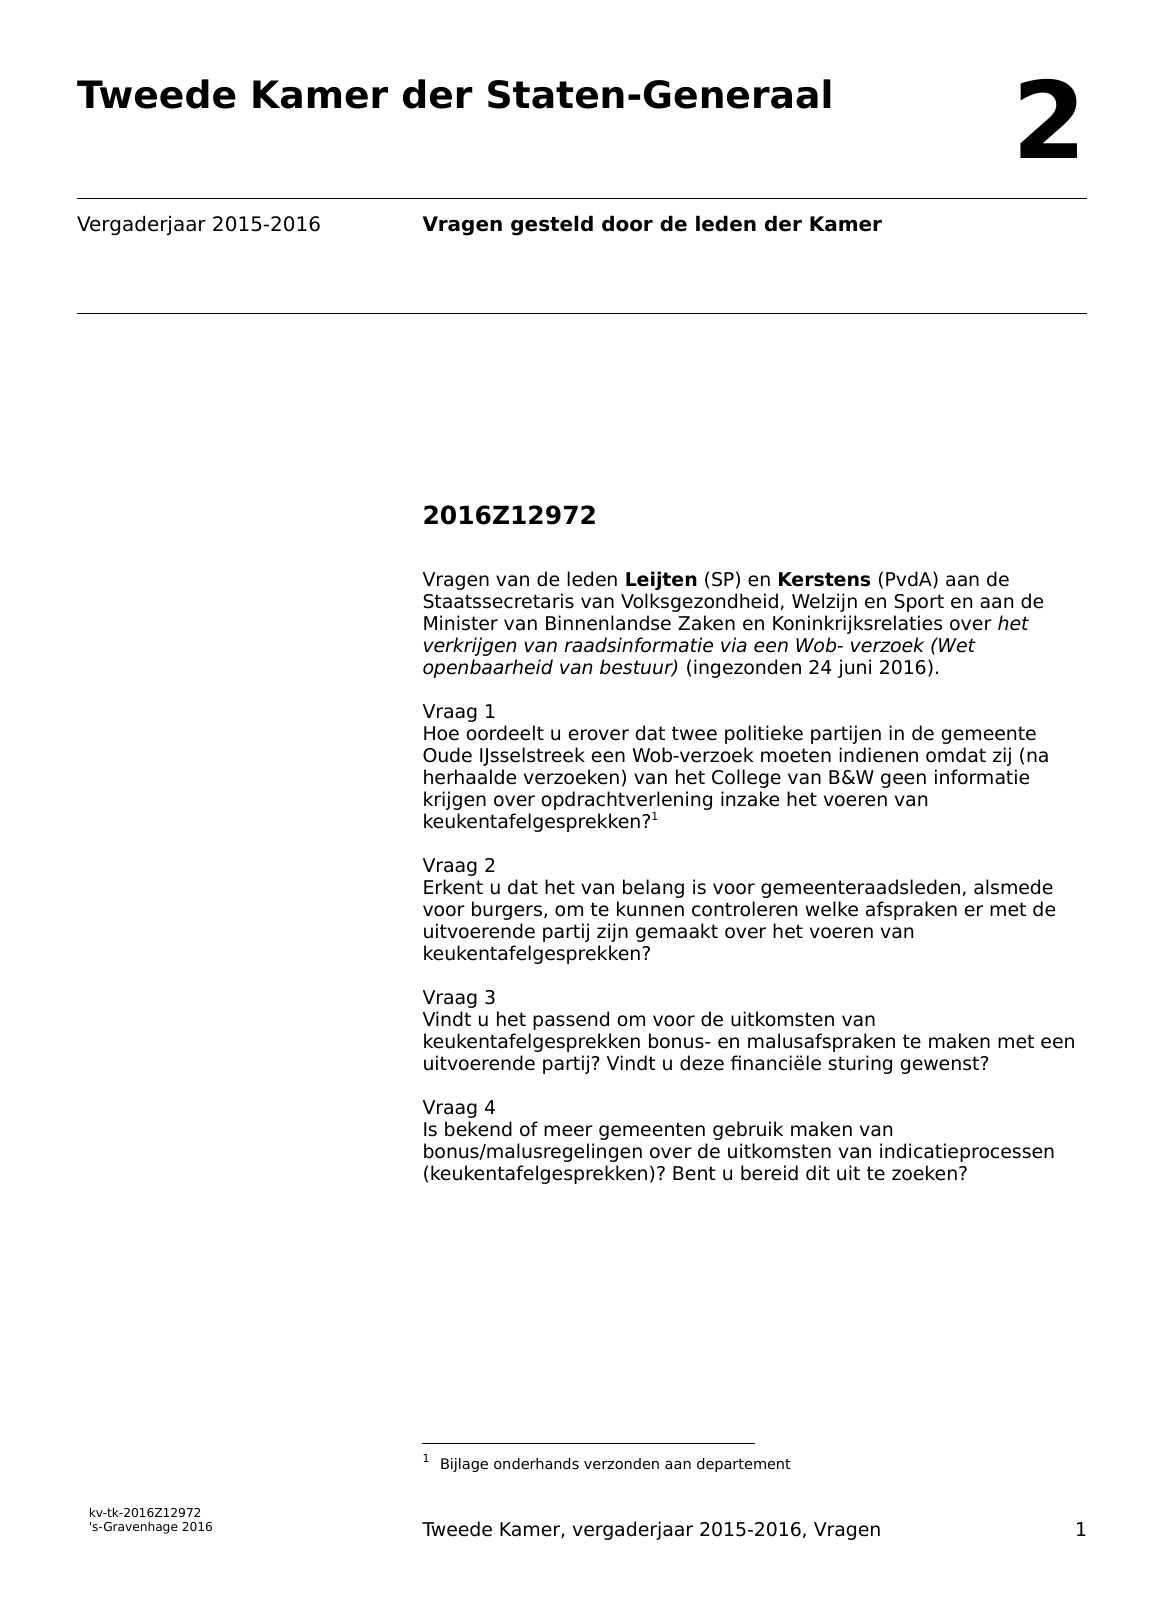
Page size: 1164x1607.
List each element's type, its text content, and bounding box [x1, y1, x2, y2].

text Vraag 2 [422, 855, 1087, 877]
text Vraag 4 [422, 1097, 1087, 1119]
text Vraag 1 [422, 701, 1087, 723]
text Vindt u het passend om voor de uitkomsten van keukentafelgesprekken bonus- en malusafspraken te maken met een uitvoerende partij? Vindt u deze financiële sturing gewenst? [422, 1009, 1087, 1075]
text 's-Gravenhage 2016 [88, 1520, 323, 1534]
table_header Tweede Kamer der Staten-Generaal [77, 59, 886, 198]
text Erkent u dat het van belang is voor gemeenteraadsleden, alsmede voor burgers, om te kunnen controleren welke afspraken er met de uitvoerende partij zijn gemaakt over het voeren van keukentafelgesprekken? [422, 877, 1087, 965]
text kv-tk-2016Z12972 [88, 1506, 323, 1520]
table_cell Vragen gesteld door de leden der Kamer [422, 199, 1087, 313]
table_header 2 [886, 59, 1087, 198]
text Is bekend of meer gemeenten gebruik maken van bonus/malusregelingen over de uitkomsten van indicatieprocessen (keukentafelgesprekken)? Bent u bereid dit uit te zoeken? [422, 1119, 1087, 1185]
text Bijlage onderhands verzonden aan departement [422, 1452, 1087, 1474]
text Hoe oordeelt u erover dat twee politieke partijen in de gemeente Oude IJsselstreek een Wob-verzoek moeten indienen omdat zij (na herhaalde verzoeken) van het College van B&W geen informatie krijgen over opdrachtverlening inzake het voeren van keukentafelgesprekken? [422, 723, 1087, 833]
text Vragen van de leden Leijten (SP) en Kerstens (PvdA) aan de Staatssecretaris van Volksgezondheid, Welzijn en Sport en aan de Minister van Binnenlandse Zaken en Koninkrijksrelaties over het verkrijgen van raadsinformatie via een Wob- verzoek (Wet openbaarheid van bestuur) (ingezonden 24 juni 2016). [422, 569, 1087, 679]
text 2016Z12972 [422, 501, 1087, 531]
table_cell Vergaderjaar 2015-2016 [77, 199, 422, 313]
text Vraag 3 [422, 987, 1087, 1009]
